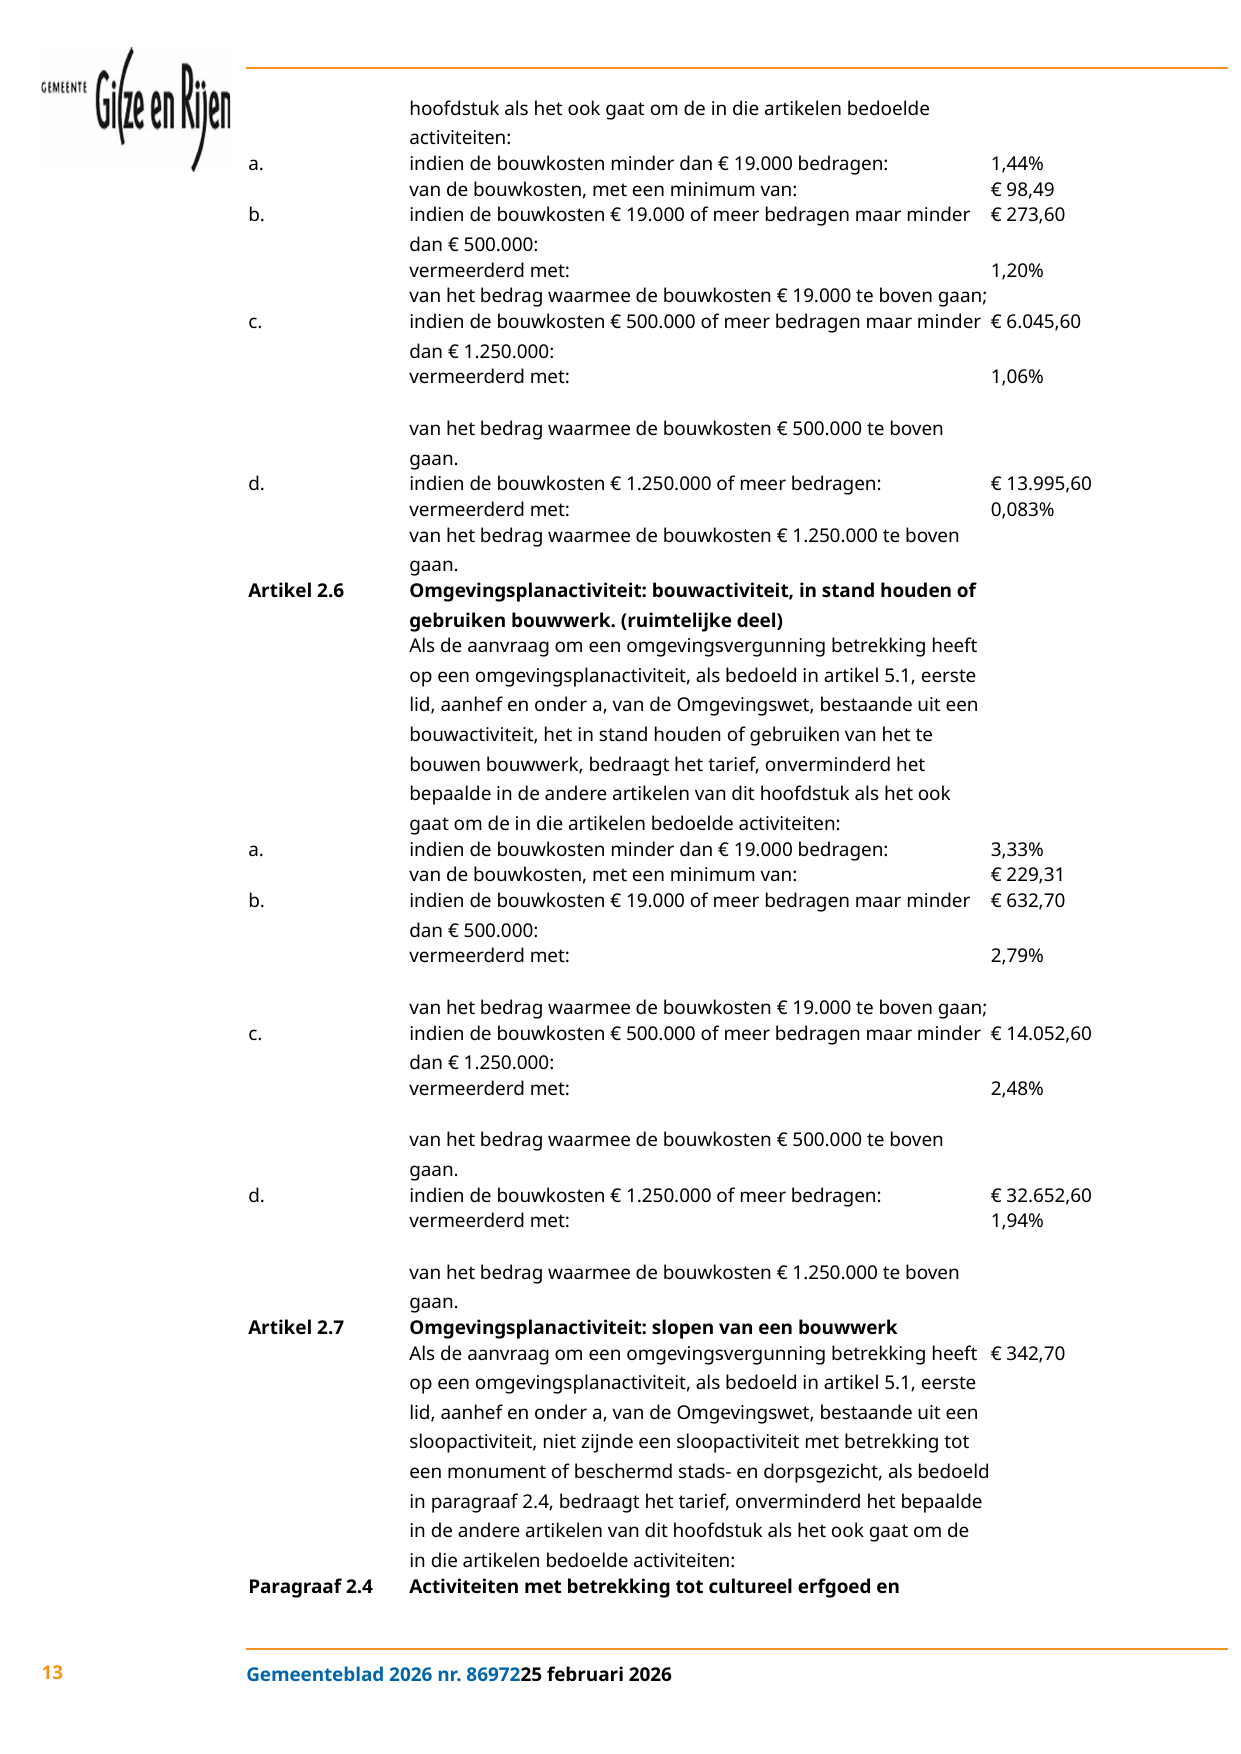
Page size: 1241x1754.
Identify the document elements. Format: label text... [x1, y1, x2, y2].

table_cell [991, 994, 1152, 1020]
table_cell [991, 968, 1152, 994]
table_cell vermeerderd met: [409, 364, 991, 389]
table_cell € 273,60 [991, 202, 1152, 257]
table_cell van het bedrag waarmee de bouwkosten € 500.000 te boven gaan. [409, 1126, 991, 1182]
table_cell indien de bouwkosten minder dan € 19.000 bedragen: [409, 836, 991, 861]
table_cell € 98,49 [991, 176, 1152, 202]
table_cell [248, 176, 409, 202]
table_cell € 32.652,60 [991, 1182, 1152, 1207]
table_cell 1,20% [991, 257, 1152, 283]
table_cell Omgevingsplanactiviteit: bouwactiviteit, in stand houden of gebruiken bouwwerk. (ruimtelijke deel) [409, 577, 991, 632]
table_cell van het bedrag waarmee de bouwkosten € 1.250.000 te boven gaan. [409, 1259, 991, 1314]
table_cell [248, 257, 409, 283]
table_cell [248, 1233, 409, 1259]
table_cell [991, 577, 1152, 632]
table_cell [409, 389, 991, 415]
table_cell van de bouwkosten, met een minimum van: [409, 176, 991, 202]
table_cell [991, 95, 1152, 150]
table_cell 0,083% [991, 496, 1152, 522]
table_cell [248, 415, 409, 470]
table_cell 2,48% [991, 1075, 1152, 1101]
table_cell [991, 1314, 1152, 1340]
table_cell € 6.045,60 [991, 308, 1152, 364]
table_cell indien de bouwkosten minder dan € 19.000 bedragen: [409, 150, 991, 176]
table_cell [248, 1208, 409, 1233]
table_cell indien de bouwkosten € 19.000 of meer bedragen maar minder dan € 500.000: [409, 202, 991, 257]
table_cell a. [248, 150, 409, 176]
table_cell c. [248, 1020, 409, 1075]
table_cell van het bedrag waarmee de bouwkosten € 500.000 te boven gaan. [409, 415, 991, 470]
table_cell [248, 364, 409, 389]
table_cell indien de bouwkosten € 500.000 of meer bedragen maar minder dan € 1.250.000: [409, 308, 991, 364]
table_cell [991, 415, 1152, 470]
table_cell vermeerderd met: [409, 496, 991, 522]
table_cell 1,06% [991, 364, 1152, 389]
table_cell € 13.995,60 [991, 470, 1152, 496]
table_cell [248, 633, 409, 836]
table_cell b. [248, 887, 409, 942]
table_cell indien de bouwkosten € 1.250.000 of meer bedragen: [409, 1182, 991, 1207]
table_cell € 632,70 [991, 887, 1152, 942]
table_cell c. [248, 308, 409, 364]
table_cell b. [248, 202, 409, 257]
table_cell a. [248, 836, 409, 861]
table_cell Activiteiten met betrekking tot cultureel erfgoed en [409, 1573, 991, 1598]
table_cell [248, 943, 409, 968]
table_cell [409, 1101, 991, 1126]
table_cell [248, 1126, 409, 1182]
table_cell [991, 1126, 1152, 1182]
table_cell d. [248, 1182, 409, 1207]
table_cell vermeerderd met: [409, 1208, 991, 1233]
table_cell vermeerderd met: [409, 1075, 991, 1101]
table_cell [248, 389, 409, 415]
table_cell Paragraaf 2.4 [248, 1573, 409, 1598]
table_cell [248, 1259, 409, 1314]
table_cell [248, 95, 409, 150]
table_cell 3,33% [991, 836, 1152, 861]
table_cell [248, 1075, 409, 1101]
picture [41, 47, 231, 172]
table_cell [248, 968, 409, 994]
table_cell Als de aanvraag om een omgevingsvergunning betrekking heeft op een omgevingsplanactiviteit, als bedoeld in artikel 5.1, eerste lid, aanhef en onder a, van de Omgevingswet, bestaande uit een sloopactiviteit, niet zijnde een sloopactiviteit met betrekking tot een monument of beschermd stads- en dorpsgezicht, als bedoeld in paragraaf 2.4, bedraagt het tarief, onverminderd het bepaalde in de andere artikelen van dit hoofdstuk als het ook gaat om de in die artikelen bedoelde activiteiten: [409, 1340, 991, 1573]
table_cell vermeerderd met: [409, 257, 991, 283]
table_cell € 342,70 [991, 1340, 1152, 1573]
table_cell [248, 1340, 409, 1573]
table_cell 1,44% [991, 150, 1152, 176]
table_cell [991, 1259, 1152, 1314]
table_cell [248, 861, 409, 887]
table_cell Artikel 2.7 [248, 1314, 409, 1340]
table_cell hoofdstuk als het ook gaat om de in die artikelen bedoelde activiteiten: [409, 95, 991, 150]
table_cell vermeerderd met: [409, 943, 991, 968]
table_cell van de bouwkosten, met een minimum van: [409, 861, 991, 887]
table_cell 1,94% [991, 1208, 1152, 1233]
table_cell indien de bouwkosten € 1.250.000 of meer bedragen: [409, 470, 991, 496]
table_cell [248, 1101, 409, 1126]
table_cell [991, 1101, 1152, 1126]
table_cell Artikel 2.6 [248, 577, 409, 632]
table_cell van het bedrag waarmee de bouwkosten € 19.000 te boven gaan; [409, 283, 991, 308]
table_cell € 14.052,60 [991, 1020, 1152, 1075]
table_cell indien de bouwkosten € 19.000 of meer bedragen maar minder dan € 500.000: [409, 887, 991, 942]
table_cell Als de aanvraag om een omgevingsvergunning betrekking heeft op een omgevingsplanactiviteit, als bedoeld in artikel 5.1, eerste lid, aanhef en onder a, van de Omgevingswet, bestaande uit een bouwactiviteit, het in stand houden of gebruiken van het te bouwen bouwwerk, bedraagt het tarief, onverminderd het bepaalde in de andere artikelen van dit hoofdstuk als het ook gaat om de in die artikelen bedoelde activiteiten: [409, 633, 991, 836]
table_cell Omgevingsplanactiviteit: slopen van een bouwwerk [409, 1314, 991, 1340]
table_cell [248, 522, 409, 577]
table_cell [991, 389, 1152, 415]
table_cell [409, 1233, 991, 1259]
table_cell d. [248, 470, 409, 496]
table_cell [991, 633, 1152, 836]
table_cell [991, 283, 1152, 308]
table_cell € 229,31 [991, 861, 1152, 887]
table_cell 2,79% [991, 943, 1152, 968]
table_cell [248, 283, 409, 308]
table_cell [991, 522, 1152, 577]
table_cell [248, 994, 409, 1020]
table_cell indien de bouwkosten € 500.000 of meer bedragen maar minder dan € 1.250.000: [409, 1020, 991, 1075]
table_cell van het bedrag waarmee de bouwkosten € 19.000 te boven gaan; [409, 994, 991, 1020]
table_cell [248, 496, 409, 522]
table_cell [991, 1233, 1152, 1259]
table_cell [409, 968, 991, 994]
table_cell [991, 1573, 1152, 1598]
table_cell van het bedrag waarmee de bouwkosten € 1.250.000 te boven gaan. [409, 522, 991, 577]
